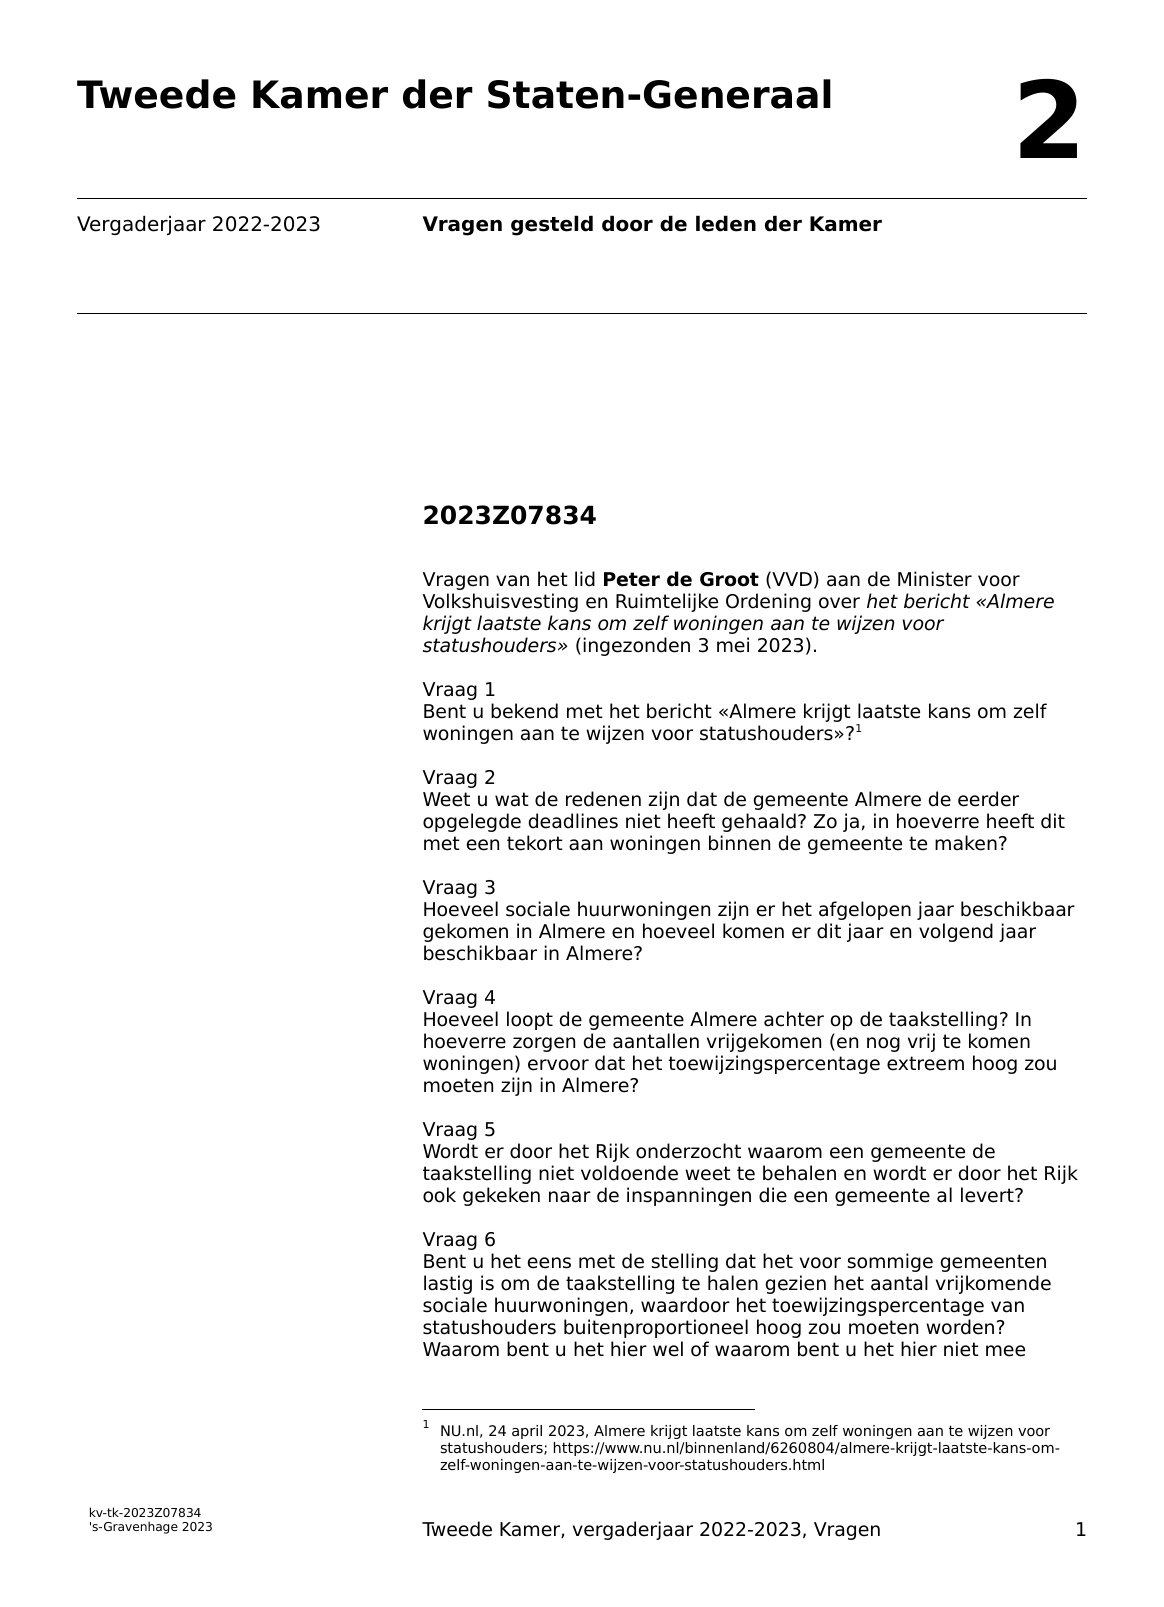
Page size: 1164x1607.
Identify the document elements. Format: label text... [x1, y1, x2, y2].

text kv-tk-2023Z07834 [88, 1506, 323, 1520]
text Hoeveel loopt de gemeente Almere achter op de taakstelling? In hoeverre zorgen de aantallen vrijgekomen (en nog vrij te komen woningen) ervoor dat het toewijzingspercentage extreem hoog zou moeten zijn in Almere? [422, 1009, 1087, 1097]
text Wordt er door het Rijk onderzocht waarom een gemeente de taakstelling niet voldoende weet te behalen en wordt er door het Rijk ook gekeken naar de inspanningen die een gemeente al levert? [422, 1141, 1087, 1207]
text Vragen van het lid Peter de Groot (VVD) aan de Minister voor Volkshuisvesting en Ruimtelijke Ordening over het bericht «Almere krijgt laatste kans om zelf woningen aan te wijzen voor statushouders» (ingezonden 3 mei 2023). [422, 569, 1087, 657]
text 2023Z07834 [422, 501, 1087, 531]
text Vraag 1 [422, 679, 1087, 701]
table_header 2 [886, 59, 1087, 198]
table_header Tweede Kamer der Staten-Generaal [77, 59, 886, 198]
table_cell Vragen gesteld door de leden der Kamer [422, 199, 1087, 313]
table_cell Vergaderjaar 2022-2023 [77, 199, 422, 313]
text Vraag 4 [422, 987, 1087, 1009]
text Weet u wat de redenen zijn dat de gemeente Almere de eerder opgelegde deadlines niet heeft gehaald? Zo ja, in hoeverre heeft dit met een tekort aan woningen binnen de gemeente te maken? [422, 789, 1087, 855]
text Vraag 5 [422, 1119, 1087, 1141]
text Vraag 3 [422, 877, 1087, 899]
text Vraag 6 [422, 1229, 1087, 1251]
text 's-Gravenhage 2023 [88, 1520, 323, 1534]
text Bent u bekend met het bericht «Almere krijgt laatste kans om zelf woningen aan te wijzen voor statushouders»? [422, 701, 1087, 745]
text Hoeveel sociale huurwoningen zijn er het afgelopen jaar beschikbaar gekomen in Almere en hoeveel komen er dit jaar en volgend jaar beschikbaar in Almere? [422, 899, 1087, 965]
text NU.nl, 24 april 2023, Almere krijgt laatste kans om zelf woningen aan te wijzen voor statushouders; https://www.nu.nl/binnenland/6260804/almere-krijgt-laatste-kans-om-zelf-woningen-aan-te-wijzen-voor-statushouders.html [422, 1418, 1087, 1474]
text Vraag 2 [422, 767, 1087, 789]
text Bent u het eens met de stelling dat het voor sommige gemeenten lastig is om de taakstelling te halen gezien het aantal vrijkomende sociale huurwoningen, waardoor het toewijzingspercentage van statushouders buitenproportioneel hoog zou moeten worden? Waarom bent u het hier wel of waarom bent u het hier niet mee [422, 1251, 1087, 1361]
